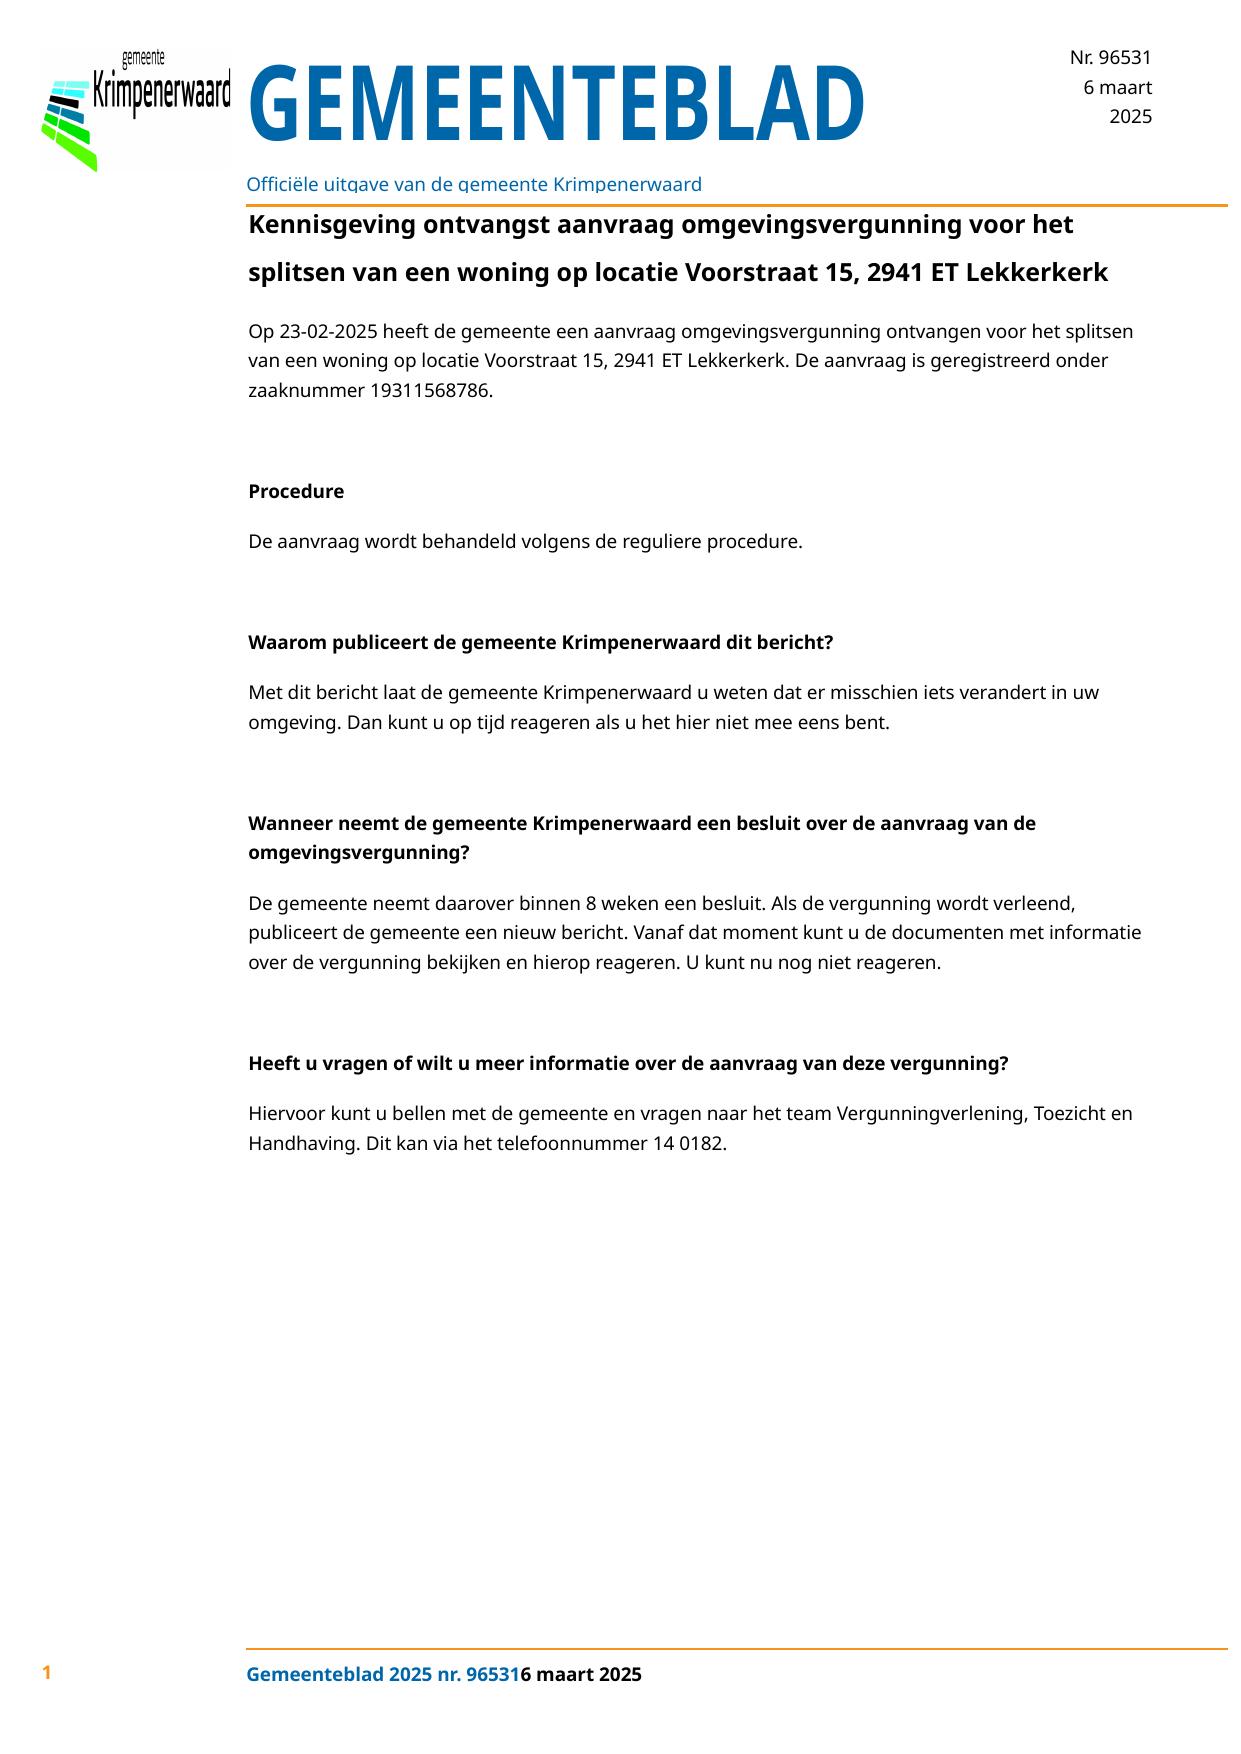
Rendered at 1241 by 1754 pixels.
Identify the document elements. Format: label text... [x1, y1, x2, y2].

text Hiervoor kunt u bellen met de gemeente en vragen naar het team Vergunningverlening, Toezicht en Handhaving. Dit kan via het telefoonnummer 14 0182. [248, 1100, 1152, 1156]
text De gemeente neemt daarover binnen 8 weken een besluit. Als de vergunning wordt verleend, publiceert de gemeente een nieuw bericht. Vanaf dat moment kunt u de documenten met informatie over de vergunning bekijken en hierop reageren. U kunt nu nog niet reageren. [248, 890, 1152, 975]
text Kennisgeving ontvangst aanvraag omgevingsvergunning voor het splitsen van een woning op locatie Voorstraat 15, 2941 ET Lekkerkerk [248, 207, 1152, 288]
text Heeft u vragen of wilt u meer informatie over de aanvraag van deze vergunning? [248, 1050, 1152, 1076]
picture [41, 47, 231, 172]
text Wanneer neemt de gemeente Krimpenerwaard een besluit over de aanvraag van de omgevingsvergunning? [248, 810, 1152, 865]
text Procedure [248, 478, 1152, 504]
text Op 23-02-2025 heeft de gemeente een aanvraag omgevingsvergunning ontvangen voor het splitsen van een woning op locatie Voorstraat 15, 2941 ET Lekkerkerk. De aanvraag is geregistreerd onder zaaknummer 19311568786. [248, 318, 1152, 403]
text Waarom publiceert de gemeente Krimpenerwaard dit bericht? [248, 629, 1152, 655]
text De aanvraag wordt behandeld volgens de reguliere procedure. [248, 528, 1152, 554]
text Met dit bericht laat de gemeente Krimpenerwaard u weten dat er misschien iets verandert in uw omgeving. Dan kunt u op tijd reageren als u het hier niet mee eens bent. [248, 679, 1152, 735]
